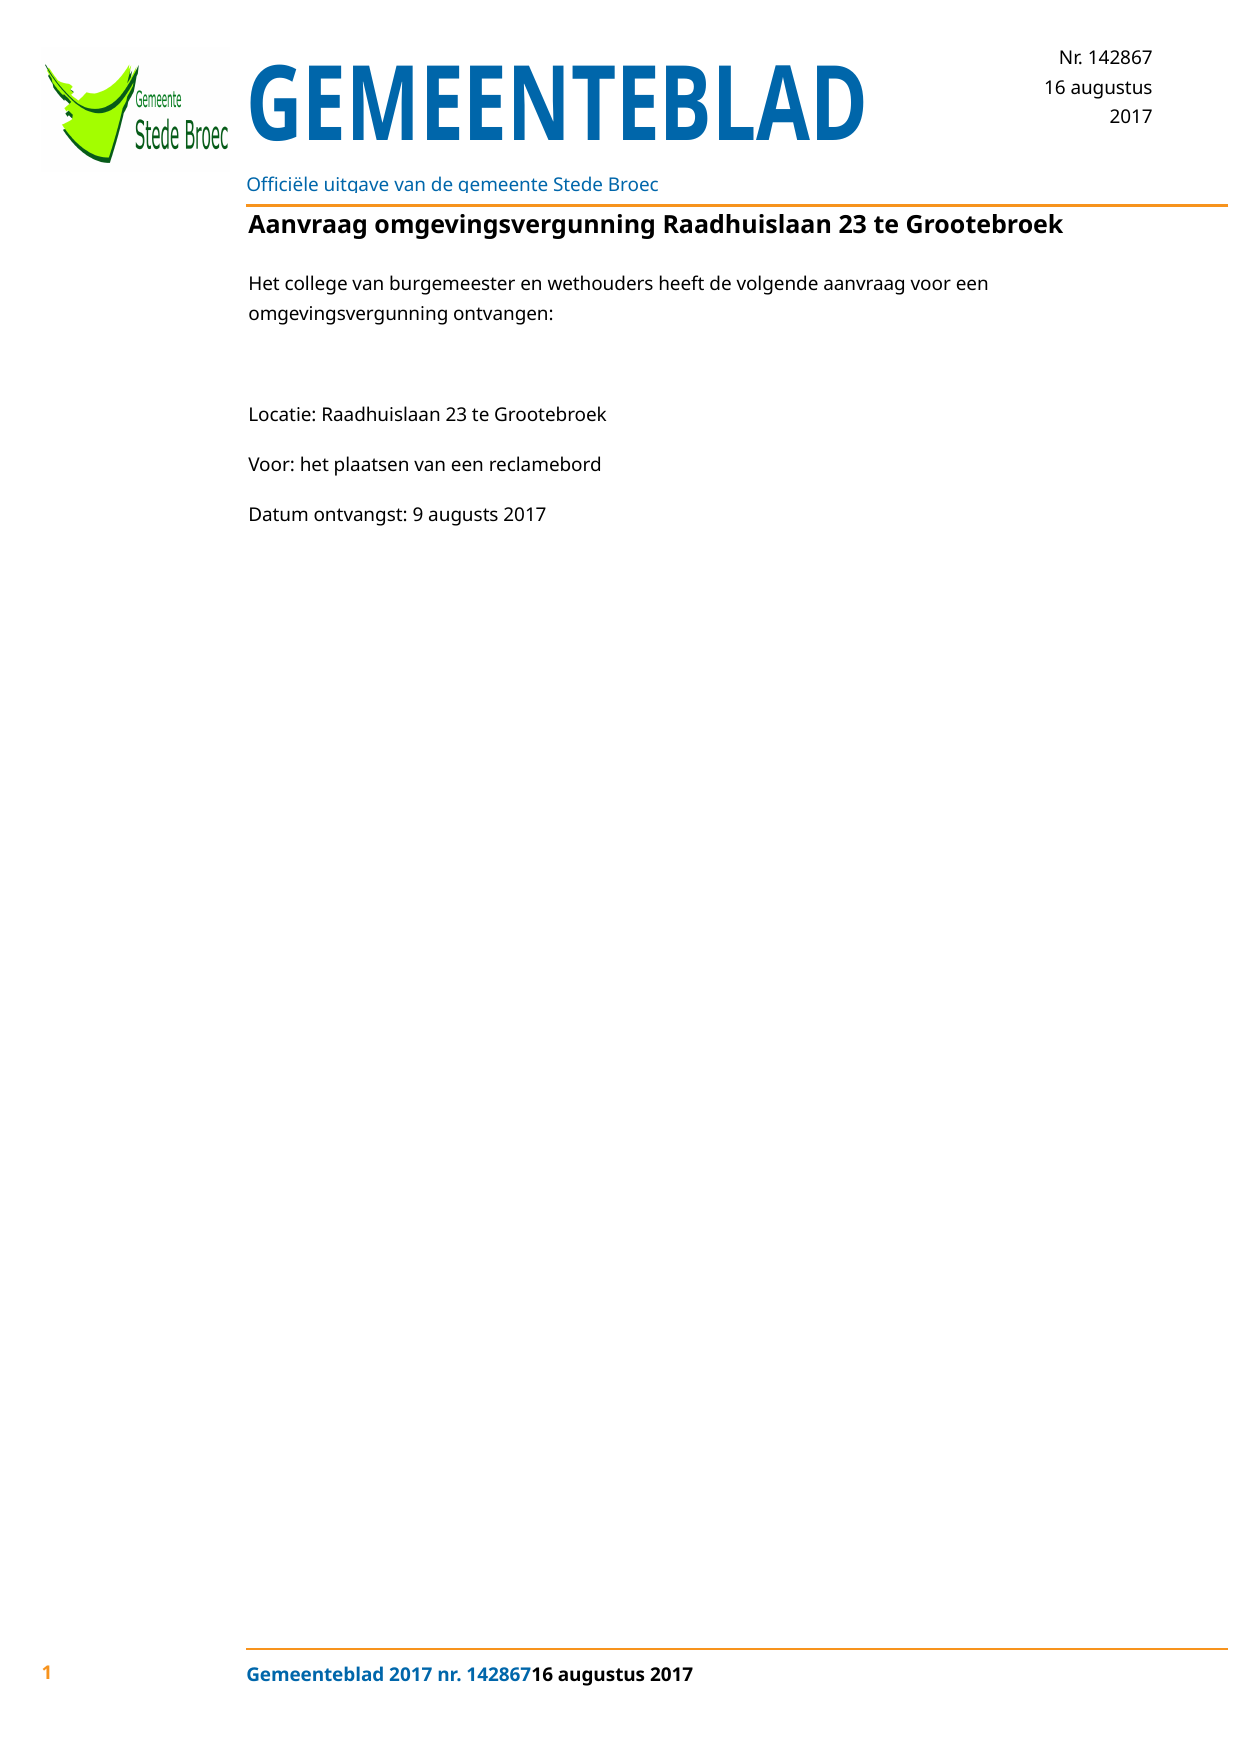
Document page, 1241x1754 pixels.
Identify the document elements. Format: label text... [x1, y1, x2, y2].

text Aanvraag omgevingsvergunning Raadhuislaan 23 te Grootebroek [248, 207, 1152, 241]
text Voor: het plaatsen van een reclamebord [248, 451, 1152, 477]
text Het college van burgemeester en wethouders heeft de volgende aanvraag voor een omgevingsvergunning ontvangen: [248, 270, 1152, 326]
picture [41, 47, 231, 172]
text Datum ontvangst: 9 augusts 2017 [248, 502, 1152, 527]
text Locatie: Raadhuislaan 23 te Grootebroek [248, 401, 1152, 426]
